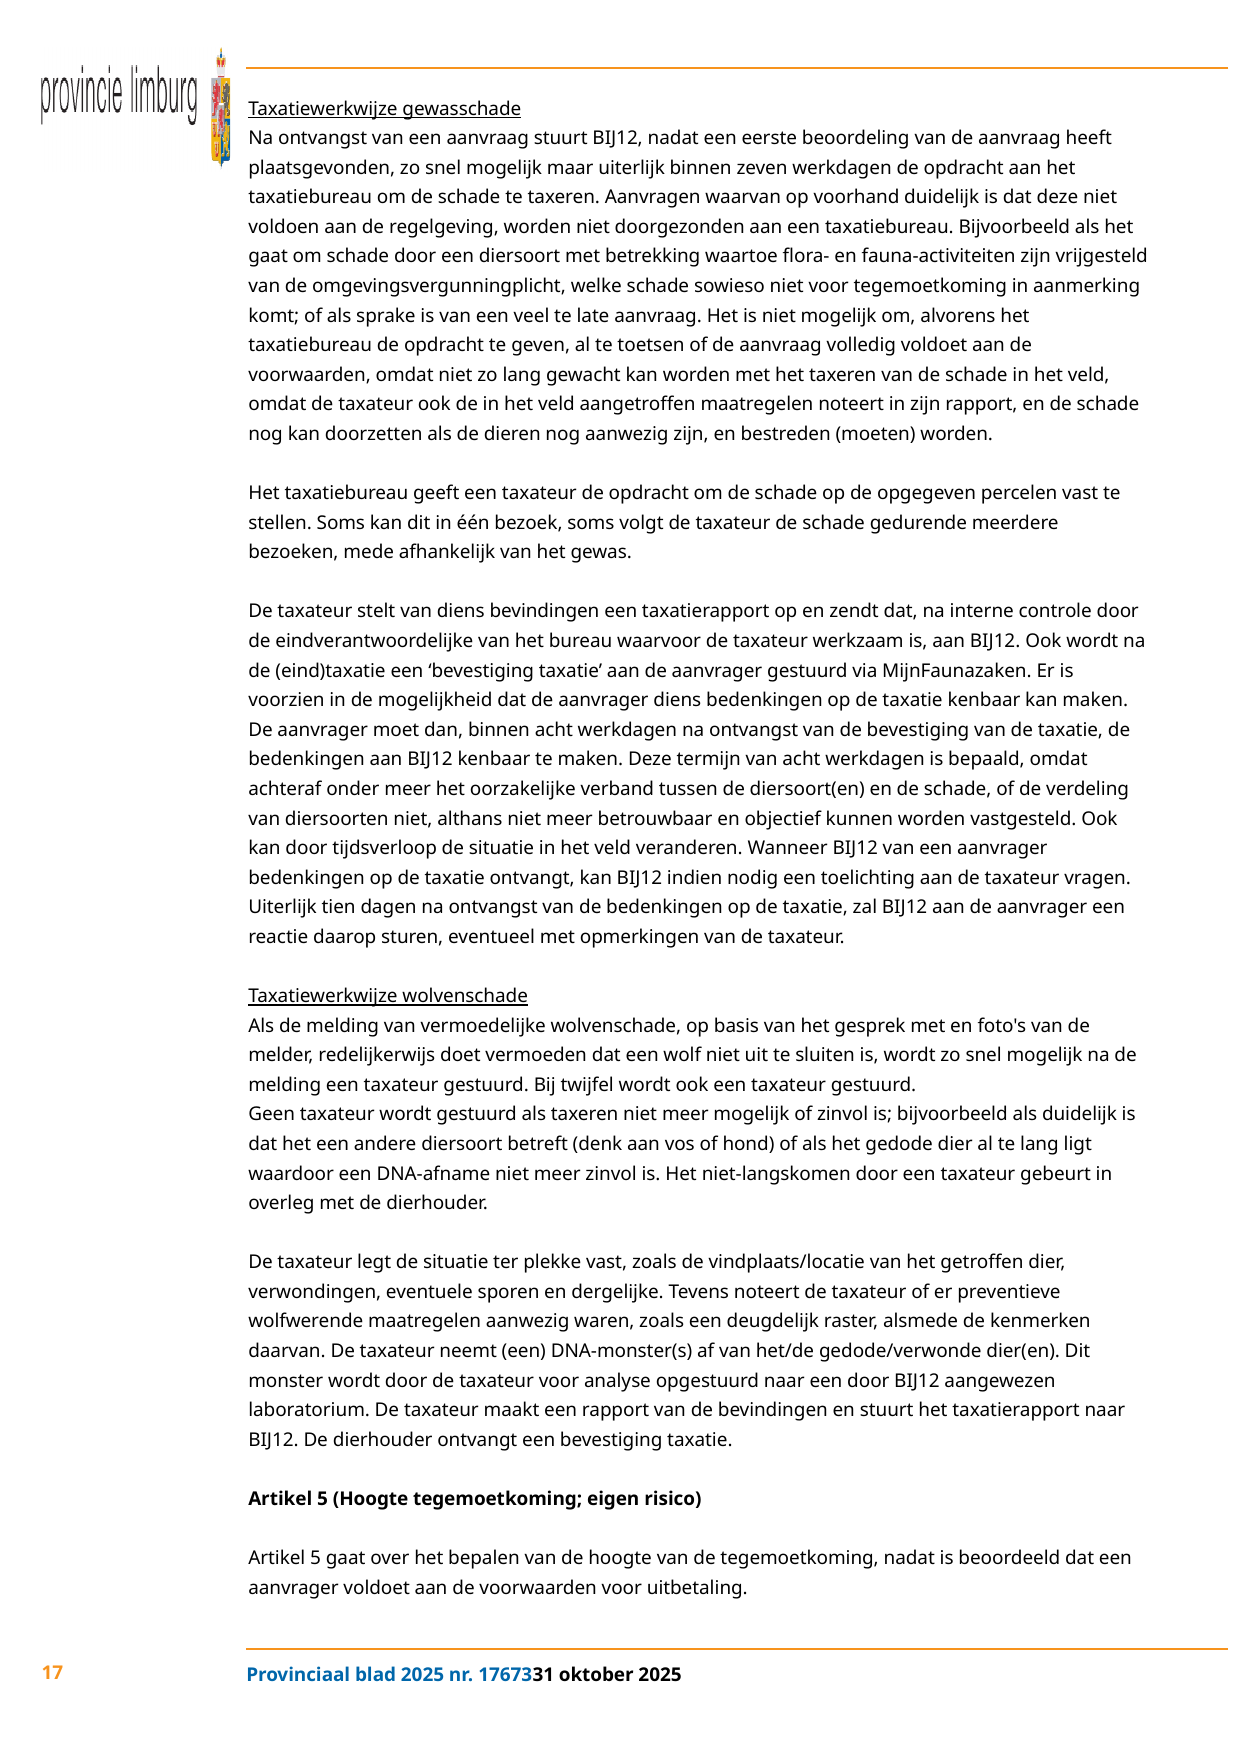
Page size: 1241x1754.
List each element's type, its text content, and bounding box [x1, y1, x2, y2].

text Taxatiewerkwijze gewasschade [248, 95, 1152, 121]
text Taxatiewerkwijze wolvenschade [248, 982, 1152, 1008]
text Artikel 5 (Hoogte tegemoetkoming; eigen risico) [248, 1485, 1152, 1511]
text Als de melding van vermoedelijke wolvenschade, op basis van het gesprek met en foto's van de melder, redelijkerwijs doet vermoeden dat een wolf niet uit te sluiten is, wordt zo snel mogelijk na de melding een taxateur gestuurd. Bij twijfel wordt ook een taxateur gestuurd. [248, 1012, 1152, 1097]
text Artikel 5 gaat over het bepalen van de hoogte van de tegemoetkoming, nadat is beoordeeld dat een aanvrager voldoet aan de voorwaarden voor uitbetaling. [248, 1544, 1152, 1600]
text Geen taxateur wordt gestuurd als taxeren niet meer mogelijk of zinvol is; bijvoorbeeld als duidelijk is dat het een andere diersoort betreft (denk aan vos of hond) of als het gedode dier al te lang ligt waardoor een DNA-afname niet meer zinvol is. Het niet-langskomen door een taxateur gebeurt in overleg met de dierhouder. [248, 1101, 1152, 1215]
text Na ontvangst van een aanvraag stuurt BIJ12, nadat een eerste beoordeling van de aanvraag heeft plaatsgevonden, zo snel mogelijk maar uiterlijk binnen zeven werkdagen de opdracht aan het taxatiebureau om de schade te taxeren. Aanvragen waarvan op voorhand duidelijk is dat deze niet voldoen aan de regelgeving, worden niet doorgezonden aan een taxatiebureau. Bijvoorbeeld als het gaat om schade door een diersoort met betrekking waartoe flora- en fauna-activiteiten zijn vrijgesteld van de omgevingsvergunningplicht, welke schade sowieso niet voor tegemoetkoming in aanmerking komt; of als sprake is van een veel te late aanvraag. Het is niet mogelijk om, alvorens het taxatiebureau de opdracht te geven, al te toetsen of de aanvraag volledig voldoet aan de voorwaarden, omdat niet zo lang gewacht kan worden met het taxeren van de schade in het veld, omdat de taxateur ook de in het veld aangetroffen maatregelen noteert in zijn rapport, en de schade nog kan doorzetten als de dieren nog aanwezig zijn, en bestreden (moeten) worden. [248, 124, 1152, 446]
text De taxateur legt de situatie ter plekke vast, zoals de vindplaats/locatie van het getroffen dier, verwondingen, eventuele sporen en dergelijke. Tevens noteert de taxateur of er preventieve wolfwerende maatregelen aanwezig waren, zoals een deugdelijk raster, alsmede de kenmerken daarvan. De taxateur neemt (een) DNA-monster(s) af van het/de gedode/verwonde dier(en). Dit monster wordt door de taxateur voor analyse opgestuurd naar een door BIJ12 aangewezen laboratorium. De taxateur maakt een rapport van de bevindingen en stuurt het taxatierapport naar BIJ12. De dierhouder ontvangt een bevestiging taxatie. [248, 1248, 1152, 1452]
text Het taxatiebureau geeft een taxateur de opdracht om de schade op de opgegeven percelen vast te stellen. Soms kan dit in één bezoek, soms volgt de taxateur de schade gedurende meerdere bezoeken, mede afhankelijk van het gewas. [248, 479, 1152, 564]
picture [41, 47, 231, 172]
text De taxateur stelt van diens bevindingen een taxatierapport op en zendt dat, na interne controle door de eindverantwoordelijke van het bureau waarvoor de taxateur werkzaam is, aan BIJ12. Ook wordt na de (eind)taxatie een ‘bevestiging taxatie’ aan de aanvrager gestuurd via MijnFaunazaken. Er is voorzien in de mogelijkheid dat de aanvrager diens bedenkingen op de taxatie kenbaar kan maken. De aanvrager moet dan, binnen acht werkdagen na ontvangst van de bevestiging van de taxatie, de bedenkingen aan BIJ12 kenbaar te maken. Deze termijn van acht werkdagen is bepaald, omdat achteraf onder meer het oorzakelijke verband tussen de diersoort(en) en de schade, of de verdeling van diersoorten niet, althans niet meer betrouwbaar en objectief kunnen worden vastgesteld. Ook kan door tijdsverloop de situatie in het veld veranderen. Wanneer BIJ12 van een aanvrager bedenkingen op de taxatie ontvangt, kan BIJ12 indien nodig een toelichting aan de taxateur vragen. Uiterlijk tien dagen na ontvangst van de bedenkingen op de taxatie, zal BIJ12 aan de aanvrager een reactie daarop sturen, eventueel met opmerkingen van de taxateur. [248, 598, 1152, 949]
